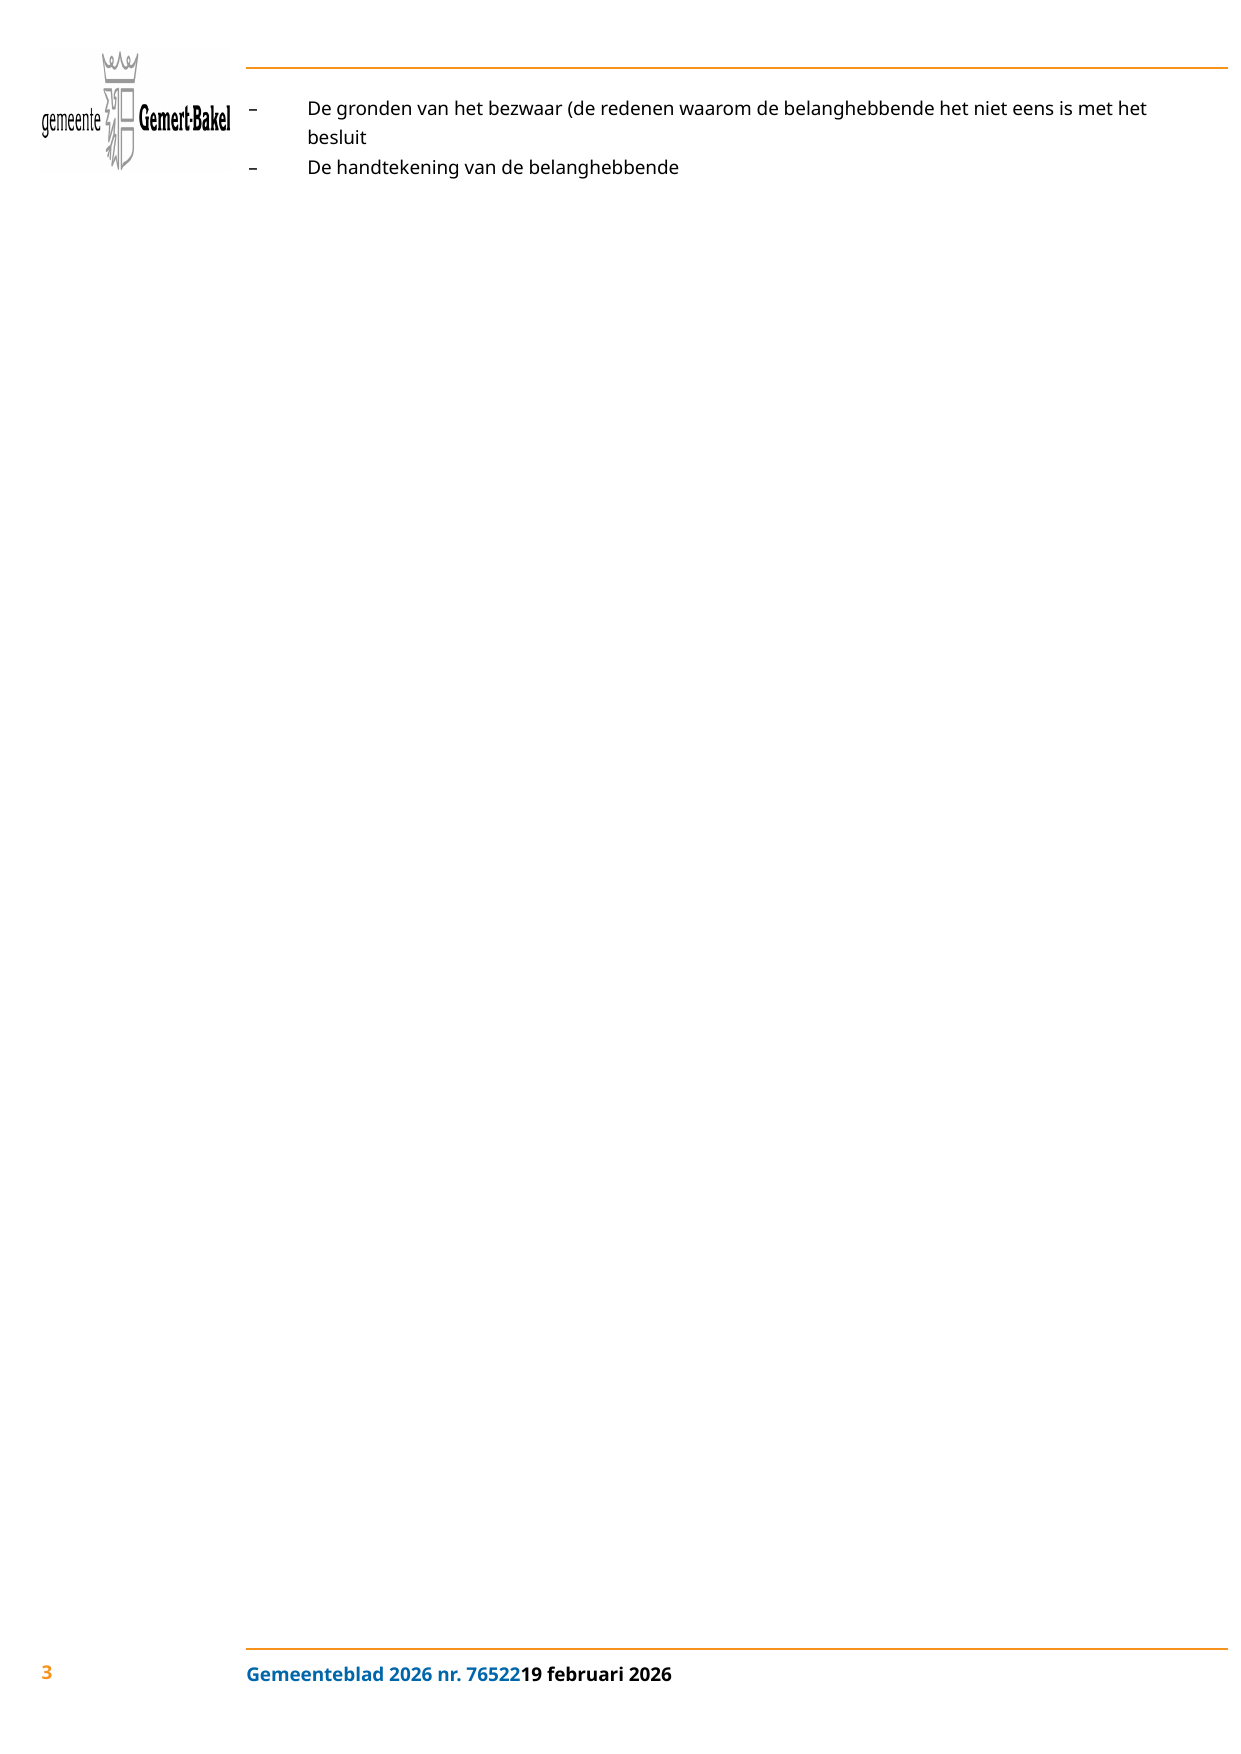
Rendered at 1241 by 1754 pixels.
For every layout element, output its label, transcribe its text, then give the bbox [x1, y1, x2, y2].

list De handtekening van de belanghebbende [248, 154, 1152, 180]
list De gronden van het bezwaar (de redenen waarom de belanghebbende het niet eens is met het besluit [248, 95, 1152, 150]
picture [41, 47, 231, 172]
